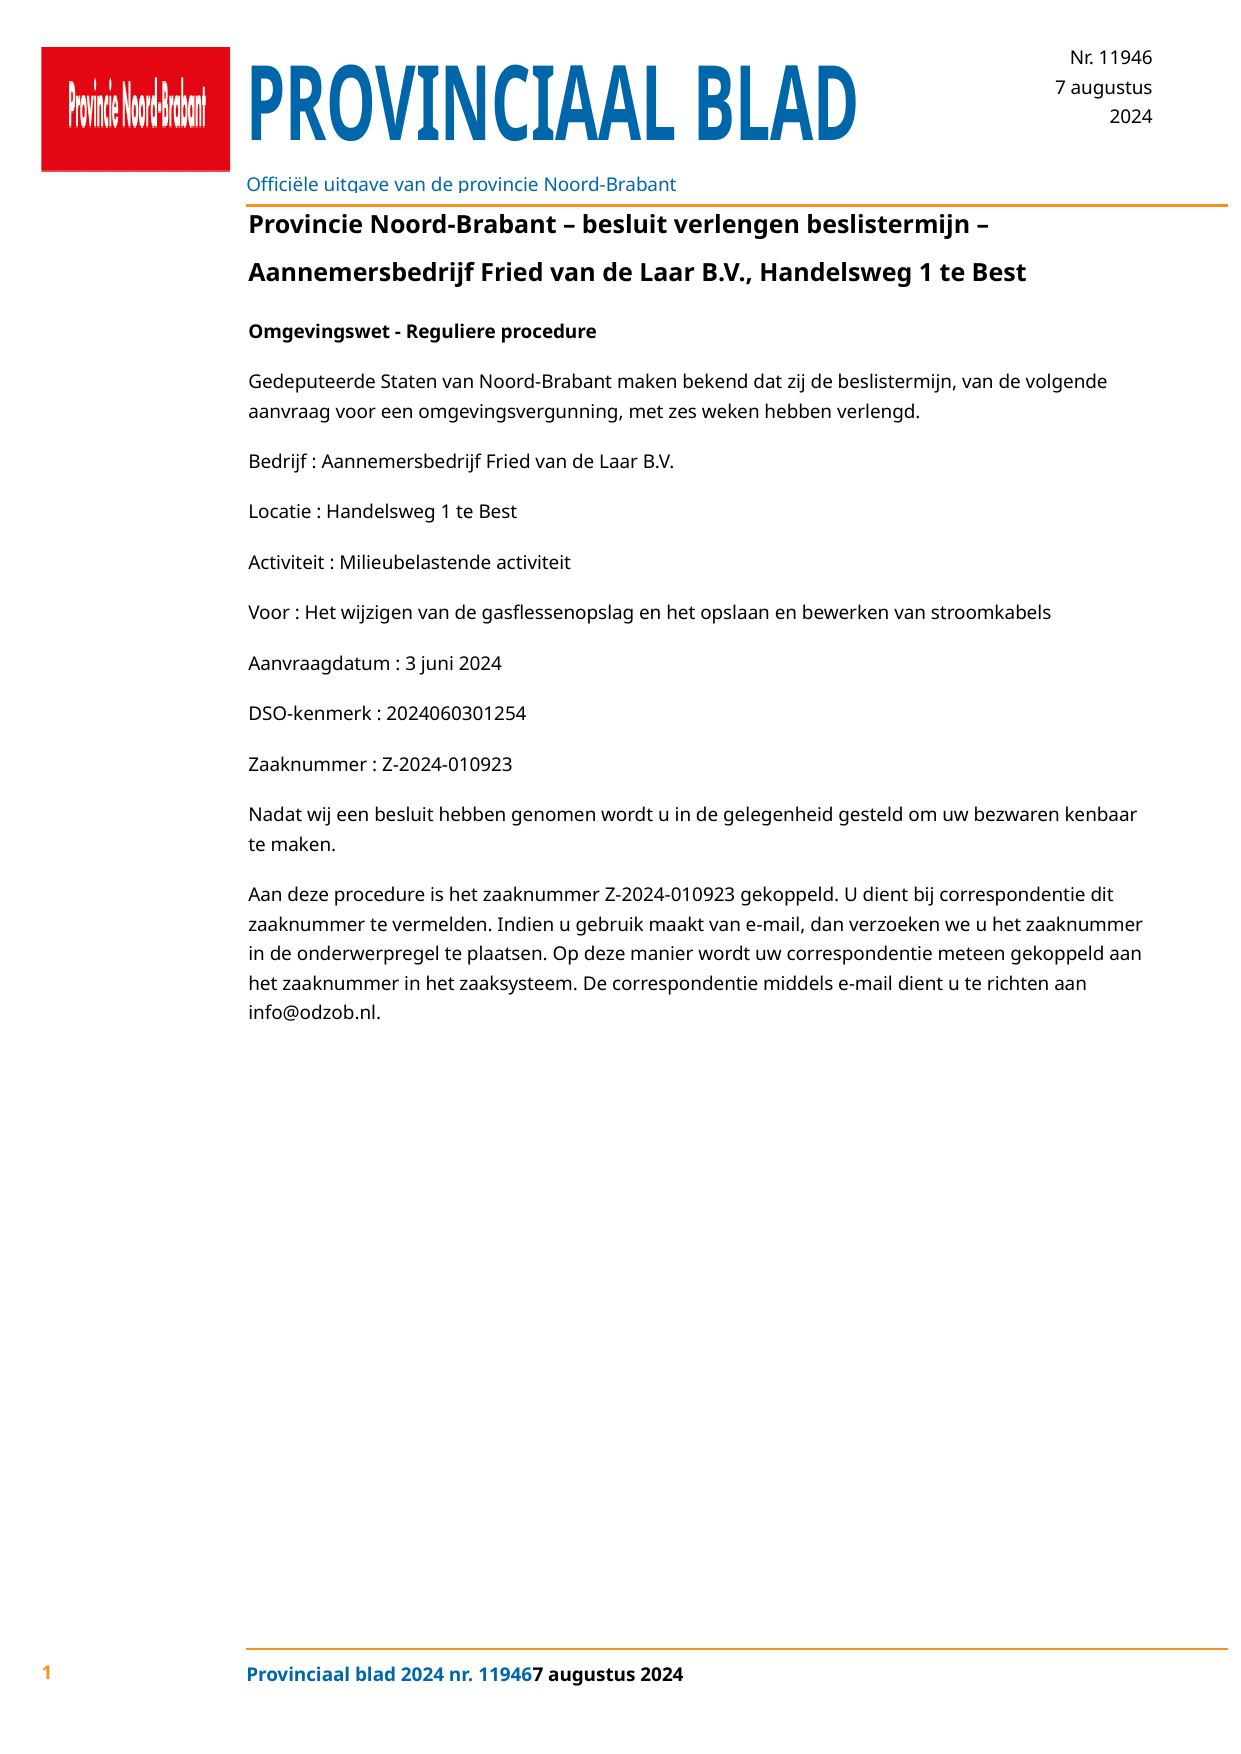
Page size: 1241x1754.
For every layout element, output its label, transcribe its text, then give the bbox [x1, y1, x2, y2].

text Bedrijf : Aannemersbedrijf Fried van de Laar B.V. [248, 448, 1152, 474]
text Voor : Het wijzigen van de gasflessenopslag en het opslaan en bewerken van stroomkabels [248, 599, 1152, 625]
text Aanvraagdatum : 3 juni 2024 [248, 650, 1152, 676]
text Omgevingswet - Reguliere procedure [248, 318, 1152, 344]
text Locatie : Handelsweg 1 te Best ​ [248, 499, 1152, 524]
picture [41, 47, 231, 172]
text DSO-kenmerk : 2024060301254 [248, 700, 1152, 726]
text Nadat wij een besluit hebben genomen wordt u in de gelegenheid gesteld om uw bezwaren kenbaar te maken. [248, 801, 1152, 857]
text Provincie Noord-Brabant – besluit verlengen beslistermijn – Aannemersbedrijf Fried van de Laar B.V., Handelsweg 1 te Best [248, 207, 1152, 288]
text Aan deze procedure is het zaaknummer Z-2024-010923 gekoppeld. U dient bij correspondentie dit zaaknummer te vermelden. Indien u gebruik maakt van e-mail, dan verzoeken we u het zaaknummer in de onderwerpregel te plaatsen. Op deze manier wordt uw correspondentie meteen gekoppeld aan het zaaknummer in het zaaksysteem. De correspondentie middels e-mail dient u te richten aan info@odzob.nl. [248, 881, 1152, 1025]
text Gedeputeerde Staten van Noord-Brabant maken bekend dat zij de beslistermijn, van de volgende aanvraag voor een omgevingsvergunning, met zes weken hebben verlengd. [248, 368, 1152, 424]
text Activiteit : Milieubelastende activiteit [248, 549, 1152, 575]
text Zaaknummer : Z-2024-010923 [248, 751, 1152, 777]
